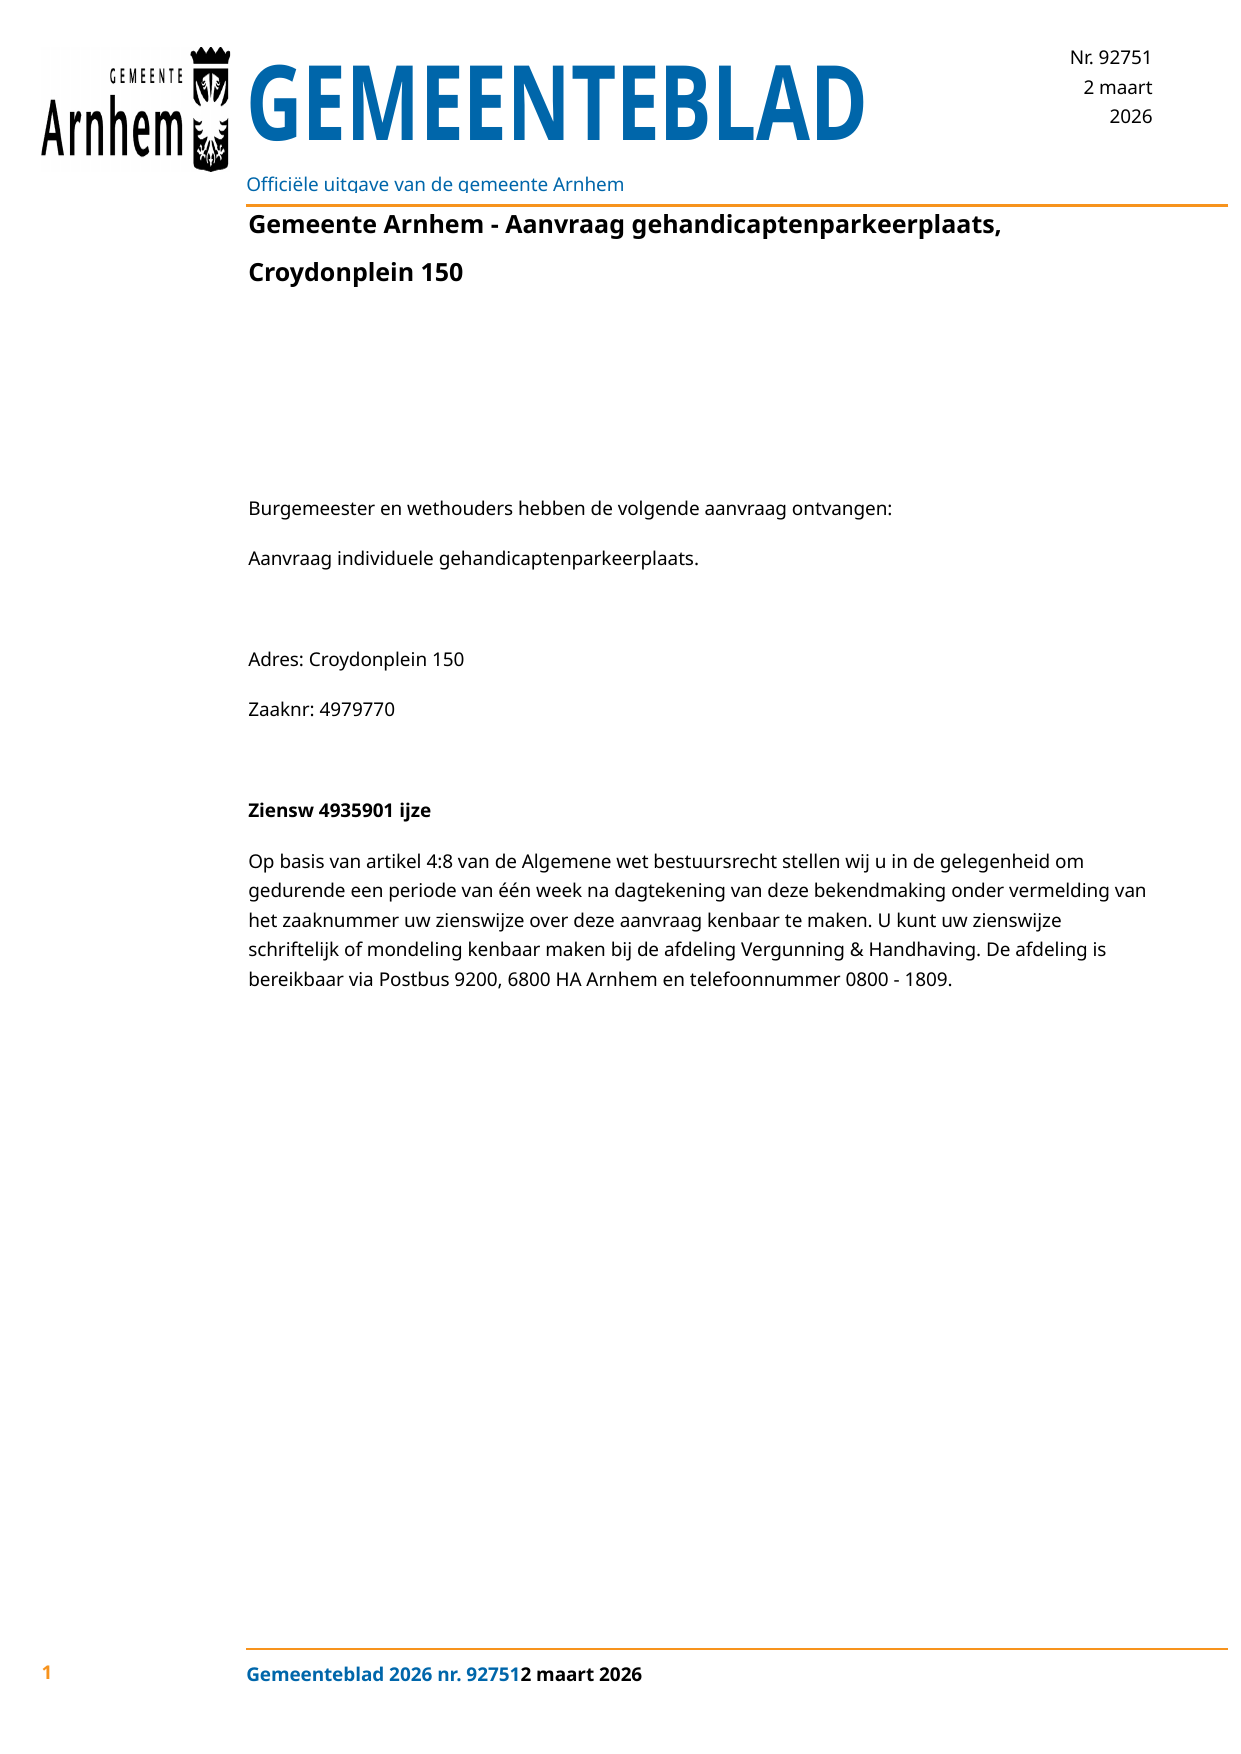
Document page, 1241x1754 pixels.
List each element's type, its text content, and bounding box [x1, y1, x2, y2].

text Op basis van artikel 4:8 van de Algemene wet bestuursrecht stellen wij u in de gelegenheid om gedurende een periode van één week na dagtekening van deze bekendmaking onder vermelding van het zaaknummer uw zienswijze over deze aanvraag kenbaar te maken. U kunt uw zienswijze schriftelijk of mondeling kenbaar maken bij de afdeling Vergunning & Handhaving. De afdeling is bereikbaar via Postbus 9200, 6800 HA Arnhem en telefoonnummer 0800 - 1809. [248, 848, 1152, 992]
text Burgemeester en wethouders hebben de volgende aanvraag ontvangen: [248, 495, 1152, 521]
text Adres: Croydonplein 150 [248, 646, 1152, 672]
text Ziensw 4935901 ijze [248, 797, 1152, 823]
text Aanvraag individuele gehandicaptenparkeerplaats. [248, 545, 1152, 571]
text Gemeente Arnhem - Aanvraag gehandicaptenparkeerplaats, Croydonplein 150 [248, 207, 1152, 288]
text Zaaknr: 4979770 [248, 697, 1152, 722]
picture [41, 47, 231, 172]
